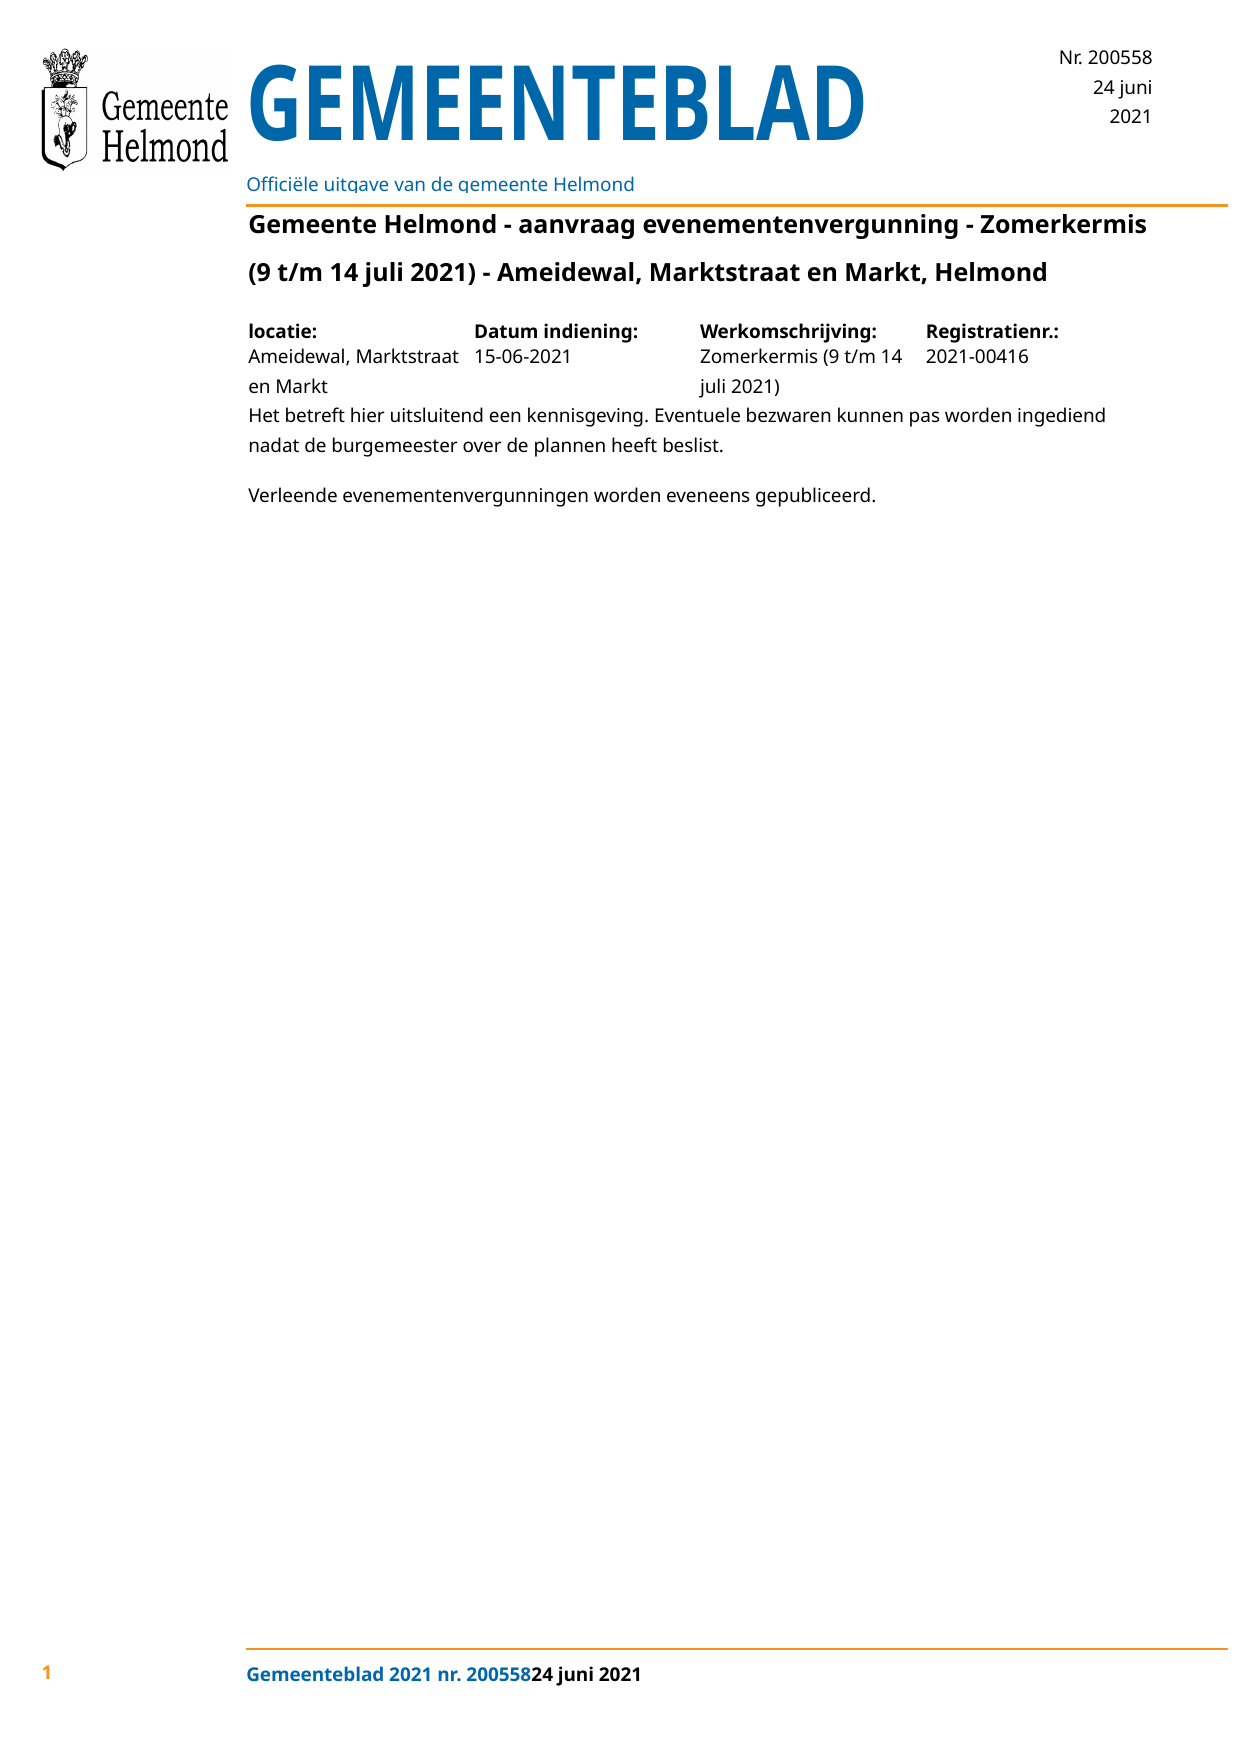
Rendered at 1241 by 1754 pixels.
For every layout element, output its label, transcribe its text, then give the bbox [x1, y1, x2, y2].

table_cell 15-06-2021 [474, 344, 700, 399]
text Het betreft hier uitsluitend een kennisgeving. Eventuele bezwaren kunnen pas worden ingediend nadat de burgemeester over de plannen heeft beslist. [248, 402, 1152, 458]
table_header locatie: [248, 318, 474, 344]
table_header Datum indiening: [474, 318, 700, 344]
table_header Registratienr.: [926, 318, 1152, 344]
table_header Werkomschrijving: [700, 318, 926, 344]
text Gemeente Helmond - aanvraag evenementenvergunning - Zomerkermis (9 t/m 14 juli 2021) - Ameidewal, Marktstraat en Markt, Helmond [248, 207, 1152, 288]
table_cell 2021-00416 [926, 344, 1152, 399]
table_cell Ameidewal, Marktstraat en Markt [248, 344, 474, 399]
picture [41, 47, 231, 172]
table_cell Zomerkermis (9 t/m 14 juli 2021) [700, 344, 926, 399]
text Verleende evenementenvergunningen worden eveneens gepubliceerd. [248, 482, 1152, 508]
